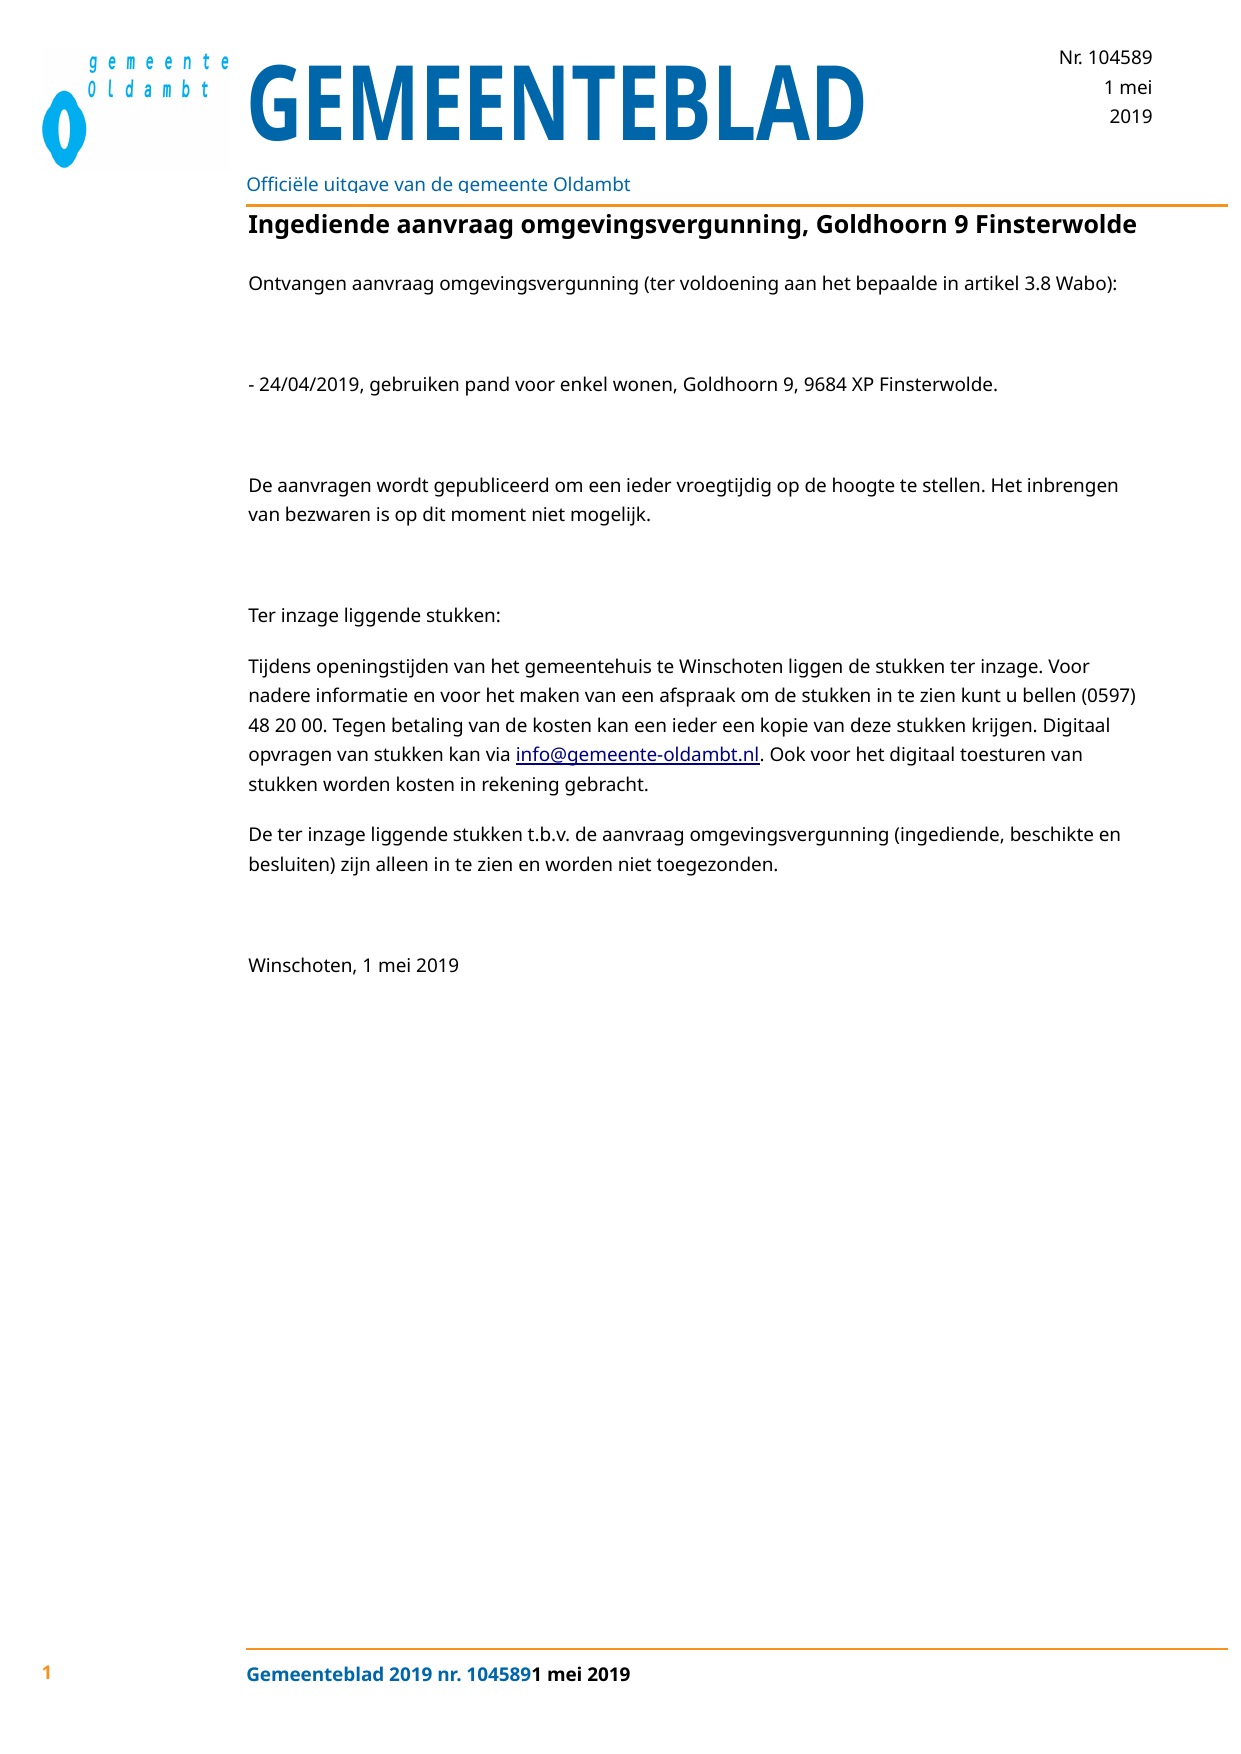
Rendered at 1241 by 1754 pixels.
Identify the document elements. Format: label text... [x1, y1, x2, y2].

text De aanvragen wordt gepubliceerd om een ieder vroegtijdig op de hoogte te stellen. Het inbrengen van bezwaren is op dit moment niet mogelijk. [248, 472, 1152, 527]
text Tijdens openingstijden van het gemeentehuis te Winschoten liggen de stukken ter inzage. Voor nadere informatie en voor het maken van een afspraak om de stukken in te zien kunt u bellen (0597) 48 20 00. Tegen betaling van de kosten kan een ieder een kopie van deze stukken krijgen. Digitaal opvragen van stukken kan via info@gemeente-oldambt.nl. Ook voor het digitaal toesturen van stukken worden kosten in rekening gebracht. [248, 653, 1152, 797]
text De ter inzage liggende stukken t.b.v. de aanvraag omgevingsvergunning (ingediende, beschikte en besluiten) zijn alleen in te zien en worden niet toegezonden. [248, 822, 1152, 877]
text Ontvangen aanvraag omgevingsvergunning (ter voldoening aan het bepaalde in artikel 3.8 Wabo): [248, 270, 1152, 296]
text - 24/04/2019, gebruiken pand voor enkel wonen, Goldhoorn 9, 9684 XP Finsterwolde. [248, 371, 1152, 397]
text Ingediende aanvraag omgevingsvergunning, Goldhoorn 9 Finsterwolde [248, 207, 1152, 241]
picture [41, 47, 231, 172]
text Winschoten, 1 mei 2019 [248, 952, 1152, 978]
text Ter inzage liggende stukken: [248, 602, 1152, 628]
